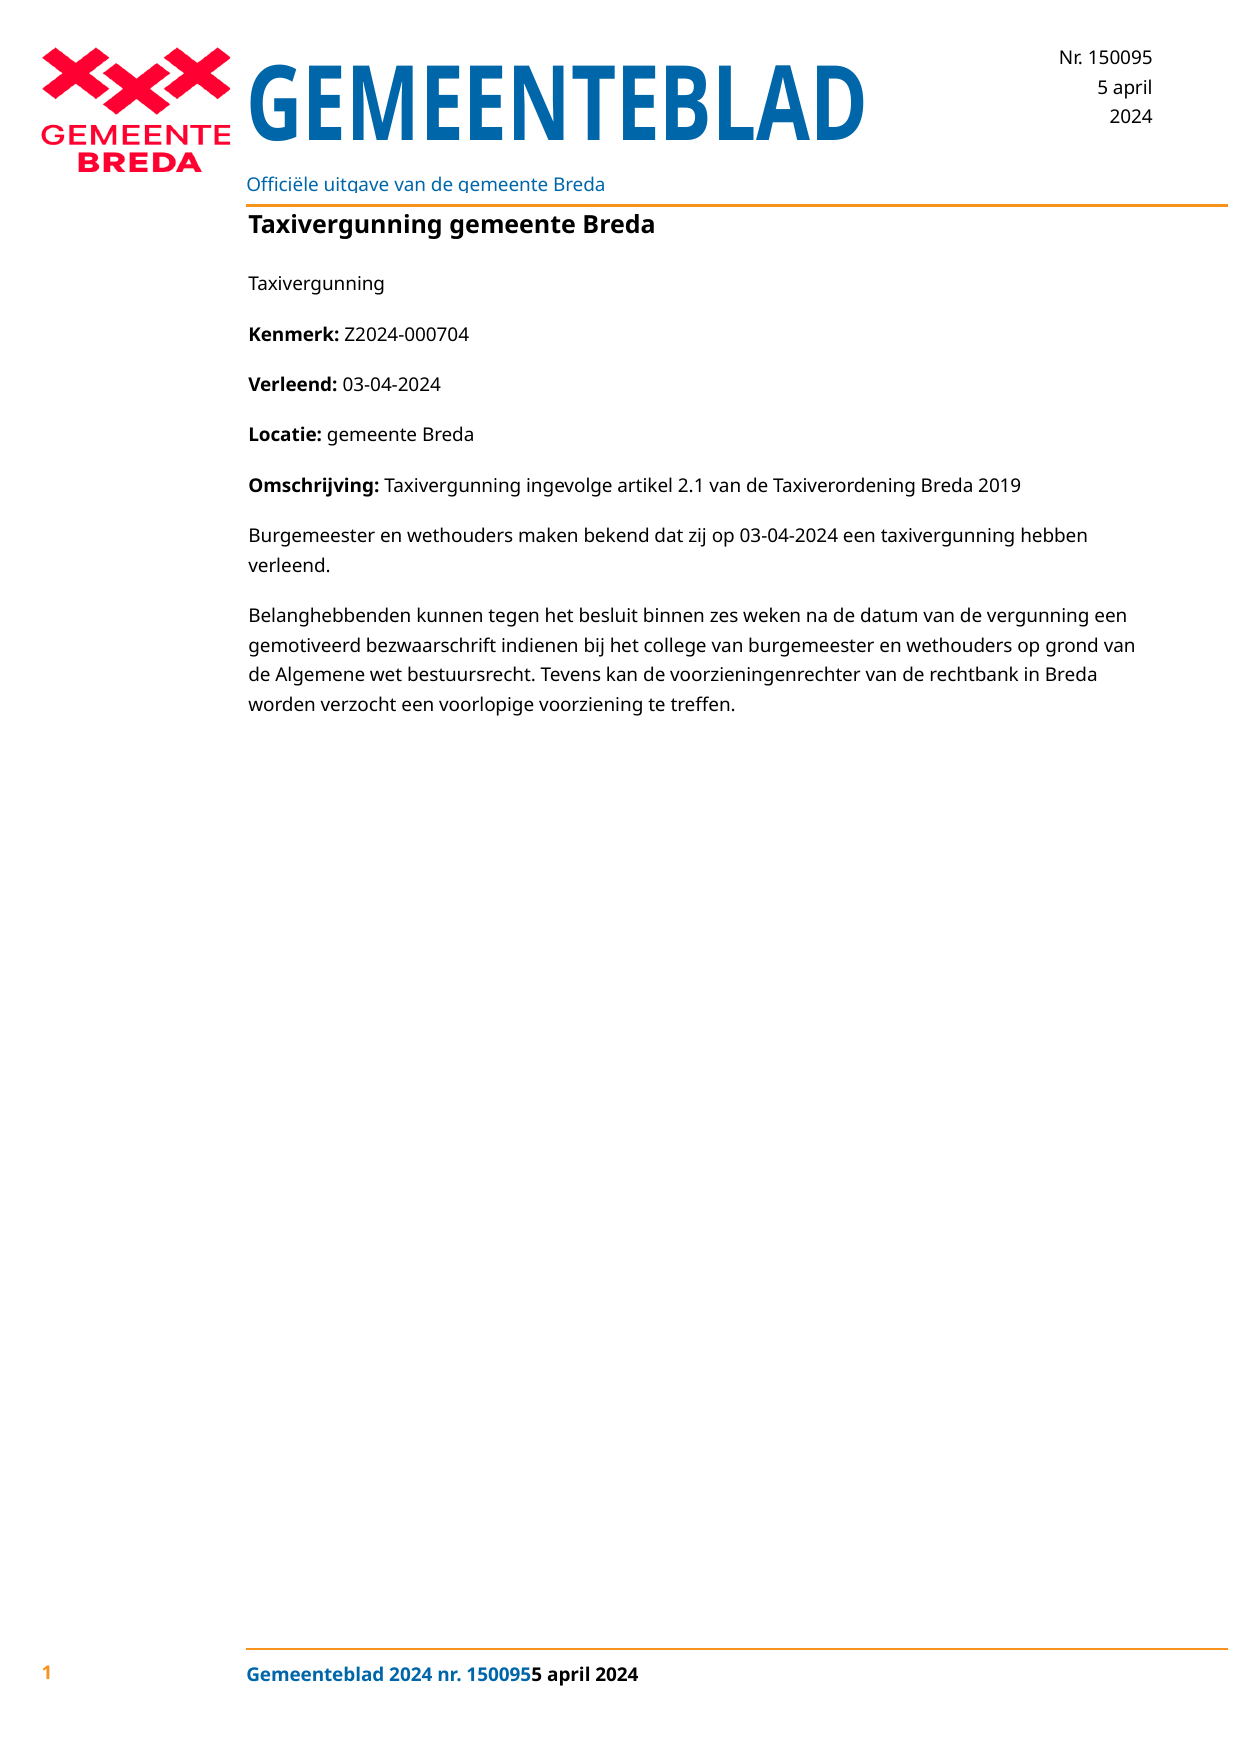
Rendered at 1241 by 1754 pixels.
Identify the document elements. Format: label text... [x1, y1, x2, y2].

text Locatie: gemeente Breda [248, 422, 1152, 447]
text Kenmerk: Z2024-000704 [248, 321, 1152, 346]
picture [41, 47, 231, 172]
text Belanghebbenden kunnen tegen het besluit binnen zes weken na de datum van de vergunning een gemotiveerd bezwaarschrift indienen bij het college van burgemeester en wethouders op grond van de Algemene wet bestuursrecht. Tevens kan de voorzieningenrechter van de rechtbank in Breda worden verzocht een voorlopige voorziening te treffen. [248, 602, 1152, 717]
text Verleend: 03-04-2024 [248, 371, 1152, 397]
text Burgemeester en wethouders maken bekend dat zij op 03-04-2024 een taxivergunning hebben verleend. [248, 522, 1152, 578]
text Omschrijving: Taxivergunning ingevolge artikel 2.1 van de Taxiverordening Breda 2019 [248, 472, 1152, 498]
text Taxivergunning [248, 270, 1152, 296]
text Taxivergunning gemeente Breda [248, 207, 1152, 241]
